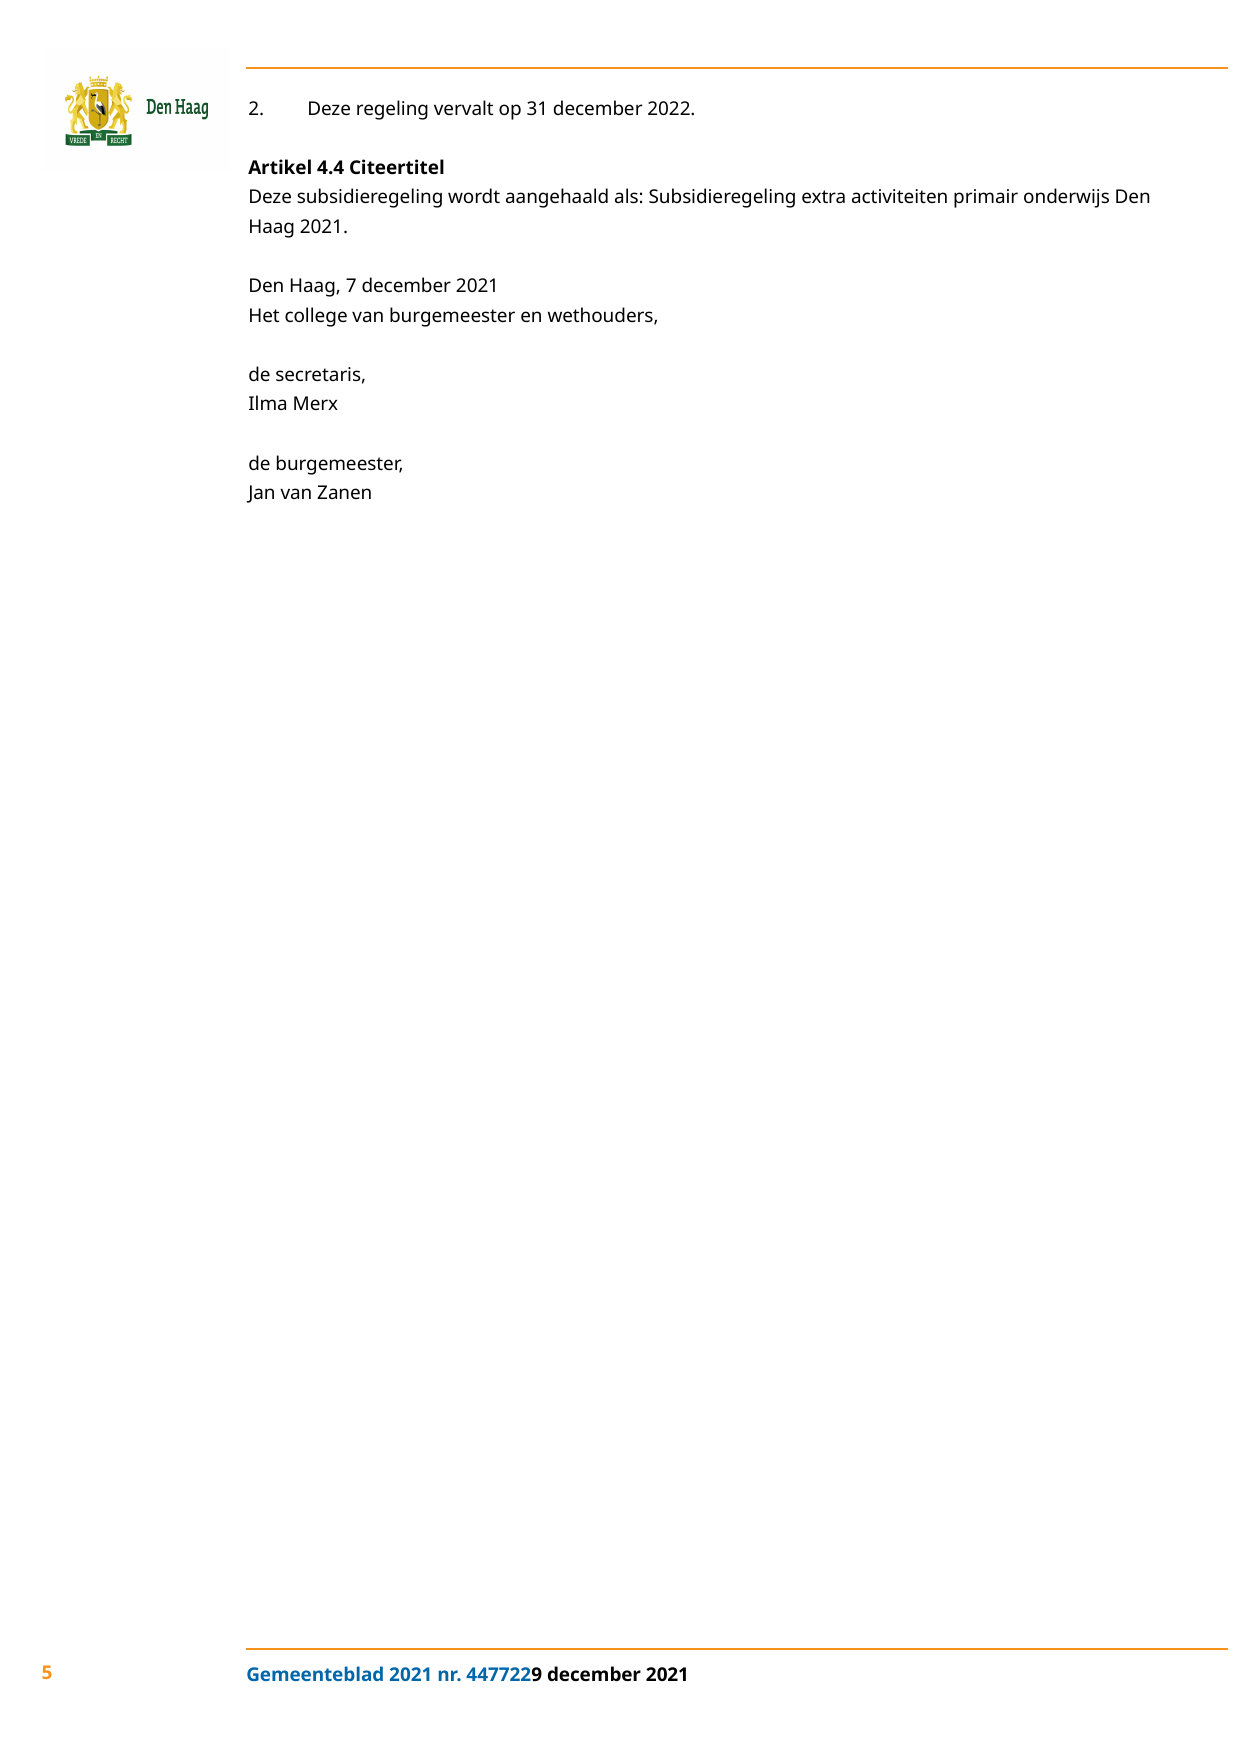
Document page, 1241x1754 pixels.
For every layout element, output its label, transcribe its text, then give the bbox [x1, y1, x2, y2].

picture [41, 47, 231, 172]
text Het college van burgemeester en wethouders, [248, 302, 1152, 328]
text de burgemeester, [248, 450, 1152, 476]
text de secretaris, [248, 361, 1152, 387]
text Ilma Merx [248, 391, 1152, 416]
text Den Haag, 7 december 2021 [248, 272, 1152, 298]
text Artikel 4.4 Citeertitel [248, 154, 1152, 180]
text Jan van Zanen [248, 479, 1152, 505]
text Deze subsidieregeling wordt aangehaald als: Subsidieregeling extra activiteiten primair onderwijs Den Haag 2021. [248, 183, 1152, 239]
list Deze regeling vervalt op 31 december 2022. [248, 95, 1152, 121]
